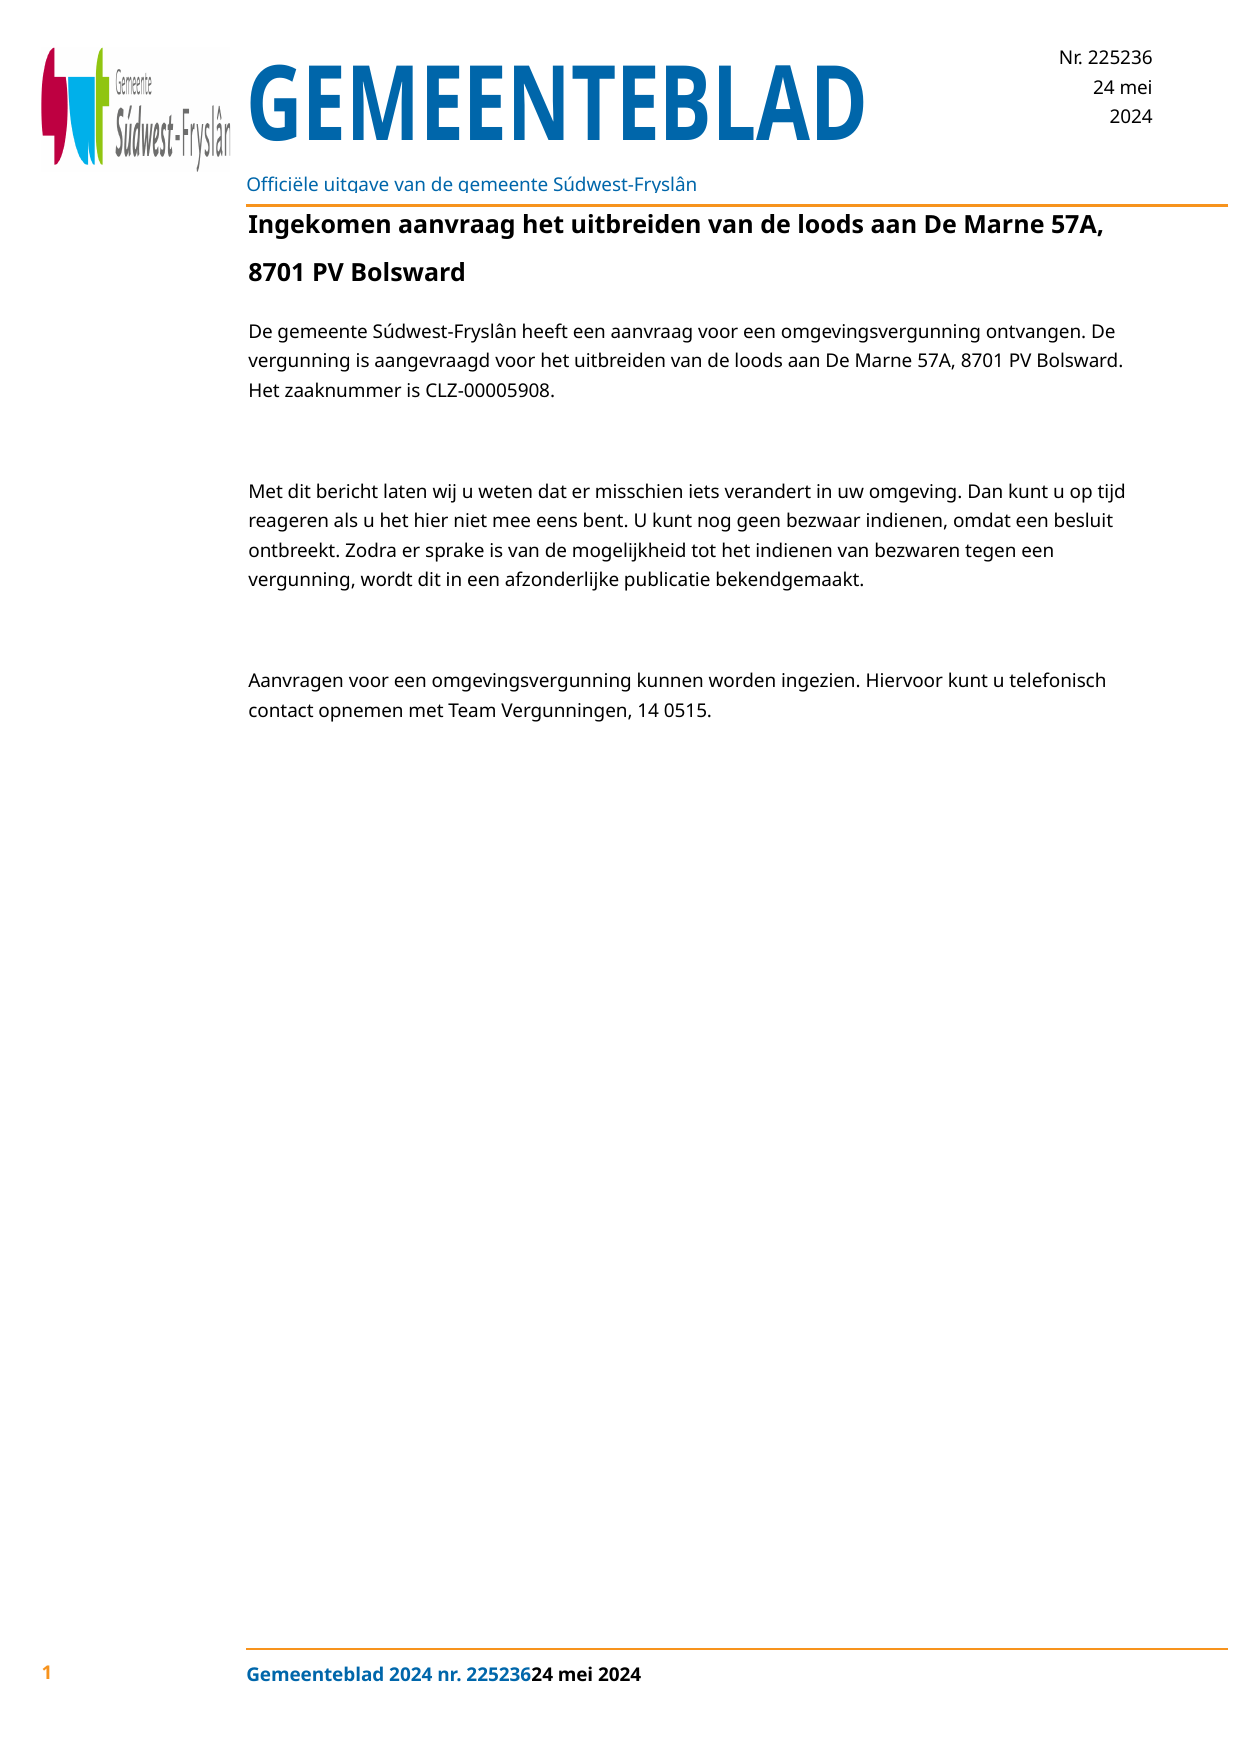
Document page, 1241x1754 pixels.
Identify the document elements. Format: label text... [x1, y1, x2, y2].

text De gemeente Súdwest-Fryslân heeft een aanvraag voor een omgevingsvergunning ontvangen. De vergunning is aangevraagd voor het uitbreiden van de loods aan De Marne 57A, 8701 PV Bolsward. Het zaaknummer is CLZ-00005908. [248, 318, 1152, 403]
text Ingekomen aanvraag het uitbreiden van de loods aan De Marne 57A, 8701 PV Bolsward [248, 207, 1152, 288]
picture [41, 47, 231, 172]
text Met dit bericht laten wij u weten dat er misschien iets verandert in uw omgeving. Dan kunt u op tijd reageren als u het hier niet mee eens bent. U kunt nog geen bezwaar indienen, omdat een besluit ontbreekt. Zodra er sprake is van de mogelijkheid tot het indienen van bezwaren tegen een vergunning, wordt dit in een afzonderlijke publicatie bekendgemaakt. [248, 478, 1152, 592]
text Aanvragen voor een omgevingsvergunning kunnen worden ingezien. Hiervoor kunt u telefonisch contact opnemen met Team Vergunningen, 14 0515. [248, 667, 1152, 723]
